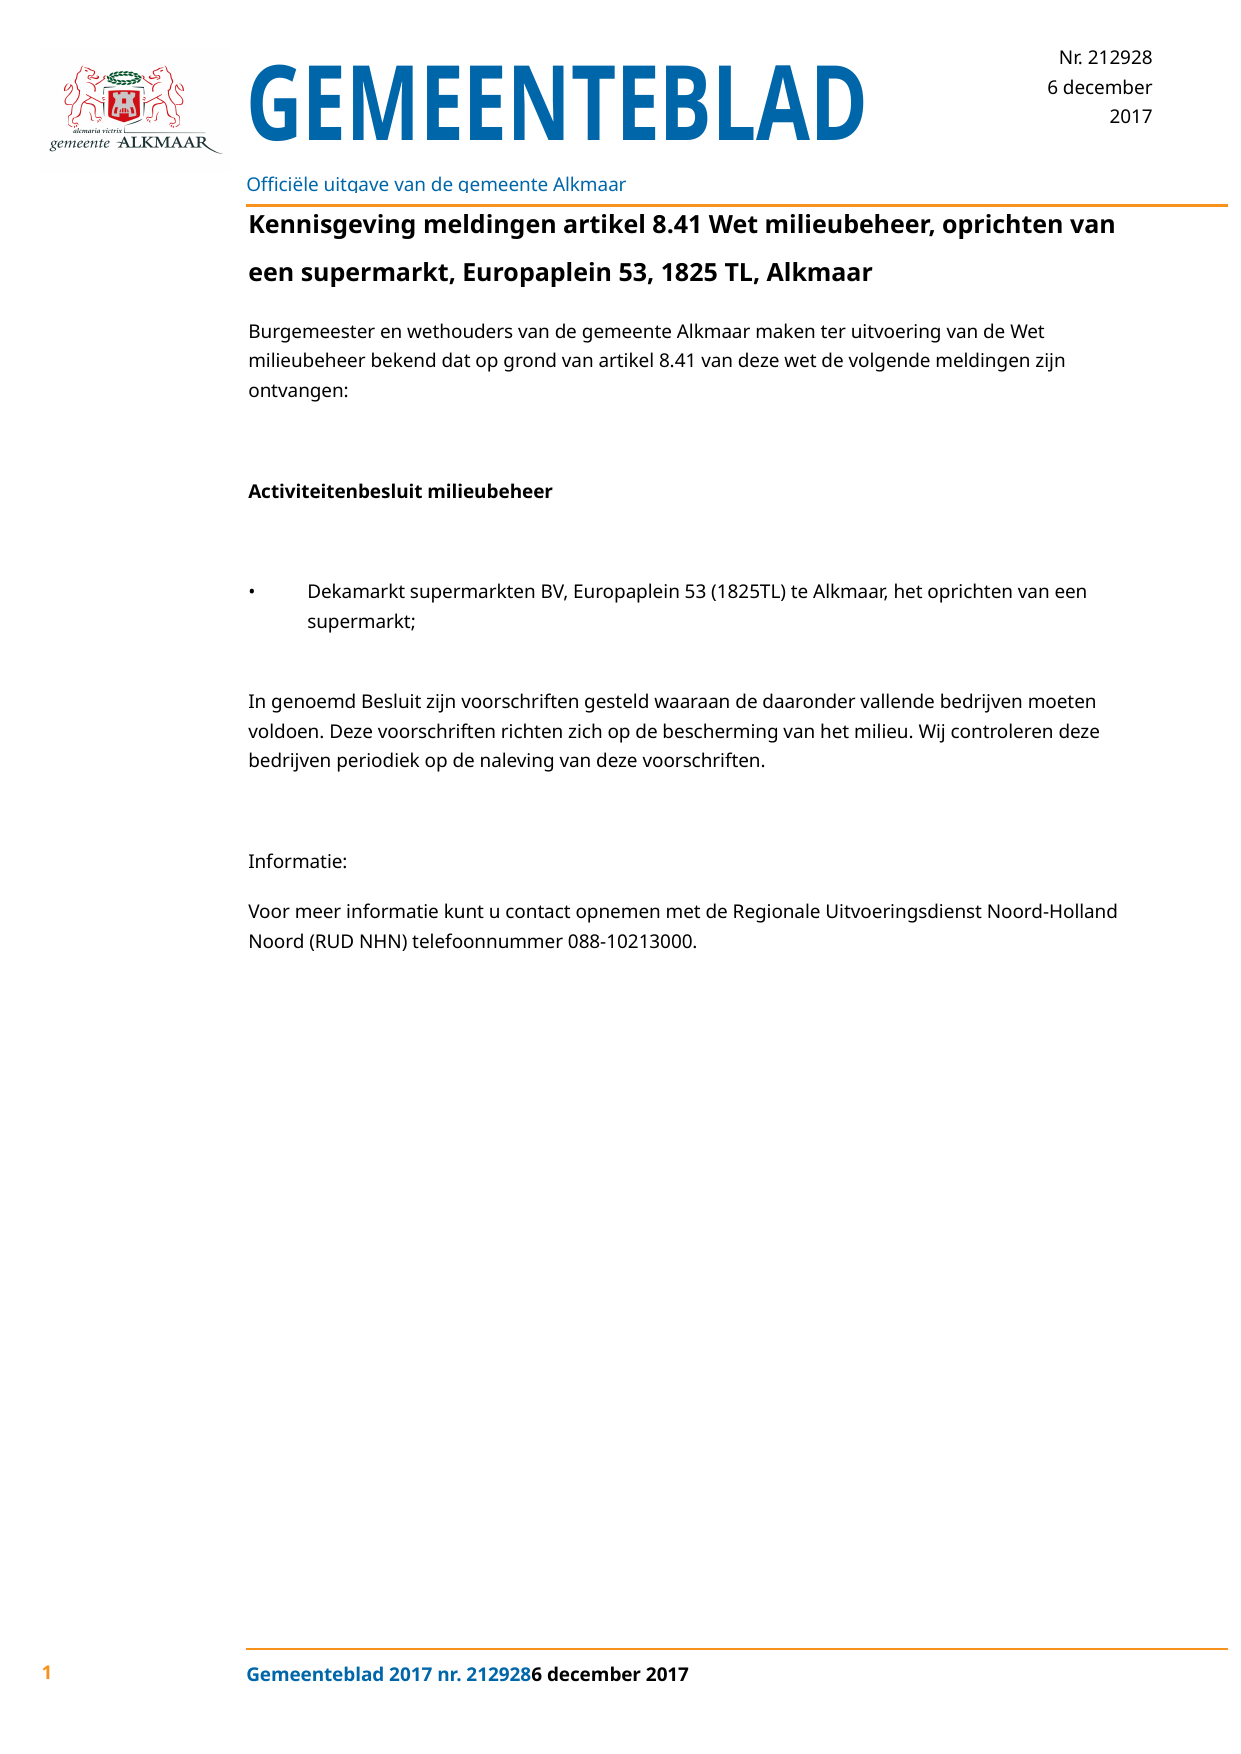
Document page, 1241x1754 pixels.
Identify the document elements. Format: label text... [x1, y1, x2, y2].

text Kennisgeving meldingen artikel 8.41 Wet milieubeheer, oprichten van een supermarkt, Europaplein 53, 1825 TL, Alkmaar [248, 207, 1152, 288]
text Voor meer informatie kunt u contact opnemen met de Regionale Uitvoeringsdienst Noord-Holland Noord (RUD NHN) telefoonnummer 088-10213000. [248, 899, 1152, 954]
list Dekamarkt supermarkten BV, Europaplein 53 (1825TL) te Alkmaar, het oprichten van een supermarkt; [248, 579, 1152, 634]
text In genoemd Besluit zijn voorschriften gesteld waaraan de daaronder vallende bedrijven moeten voldoen. Deze voorschriften richten zich op de bescherming van het milieu. Wij controleren deze bedrijven periodiek op de naleving van deze voorschriften. [248, 688, 1152, 773]
text Burgemeester en wethouders van de gemeente Alkmaar maken ter uitvoering van de Wet milieubeheer bekend dat op grond van artikel 8.41 van deze wet de volgende meldingen zijn ontvangen: [248, 318, 1152, 403]
text Informatie: [248, 848, 1152, 874]
text Activiteitenbesluit milieubeheer [248, 478, 1152, 504]
picture [41, 47, 231, 172]
